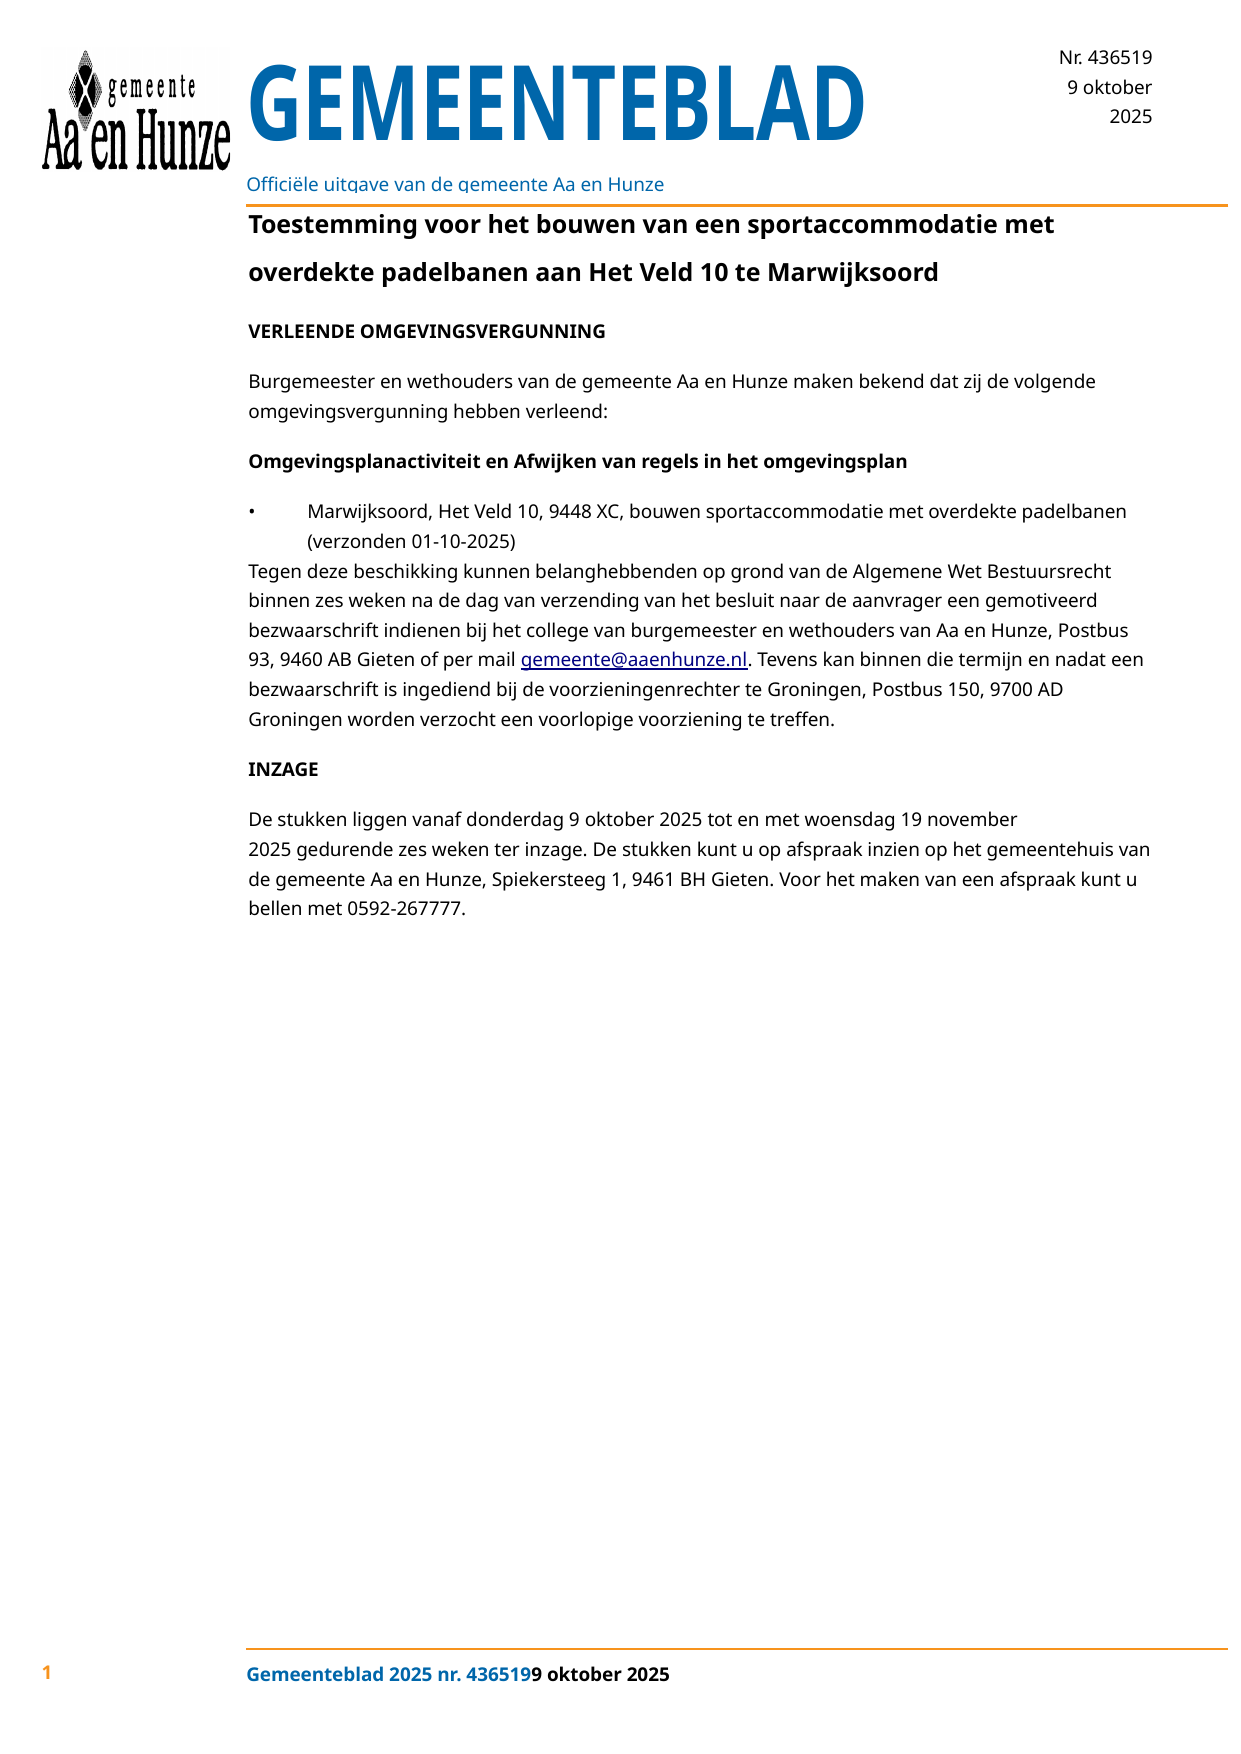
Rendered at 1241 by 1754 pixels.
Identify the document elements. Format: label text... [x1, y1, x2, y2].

text Burgemeester en wethouders van de gemeente Aa en Hunze maken bekend dat zij de volgende omgevingsvergunning hebben verleend: [248, 368, 1152, 424]
text VERLEENDE OMGEVINGSVERGUNNING [248, 318, 1152, 344]
list Marwijksoord, Het Veld 10, 9448 XC, bouwen sportaccommodatie met overdekte padelbanen (verzonden 01-10-2025) [248, 499, 1152, 554]
text De stukken liggen vanaf donderdag 9 oktober 2025 tot en met woensdag 19 november 2025 gedurende zes weken ter inzage. De stukken kunt u op afspraak inzien op het gemeentehuis van de gemeente Aa en Hunze, Spiekersteeg 1, 9461 BH Gieten. Voor het maken van een afspraak kunt u bellen met 0592-267777. [248, 807, 1152, 921]
text INZAGE [248, 756, 1152, 782]
text Omgevingsplanactiviteit en Afwijken van regels in het omgevingsplan [248, 448, 1152, 474]
text Tegen deze beschikking kunnen belanghebbenden op grond van de Algemene Wet Bestuursrecht binnen zes weken na de dag van verzending van het besluit naar de aanvrager een gemotiveerd bezwaarschrift indienen bij het college van burgemeester en wethouders van Aa en Hunze, Postbus 93, 9460 AB Gieten of per mail gemeente@aaenhunze.nl. Tevens kan binnen die termijn en nadat een bezwaarschrift is ingediend bij de voorzieningenrechter te Groningen, Postbus 150, 9700 AD Groningen worden verzocht een voorlopige voorziening te treffen. [248, 558, 1152, 732]
picture [41, 47, 231, 172]
text Toestemming voor het bouwen van een sportaccommodatie met overdekte padelbanen aan Het Veld 10 te Marwijksoord [248, 207, 1152, 288]
